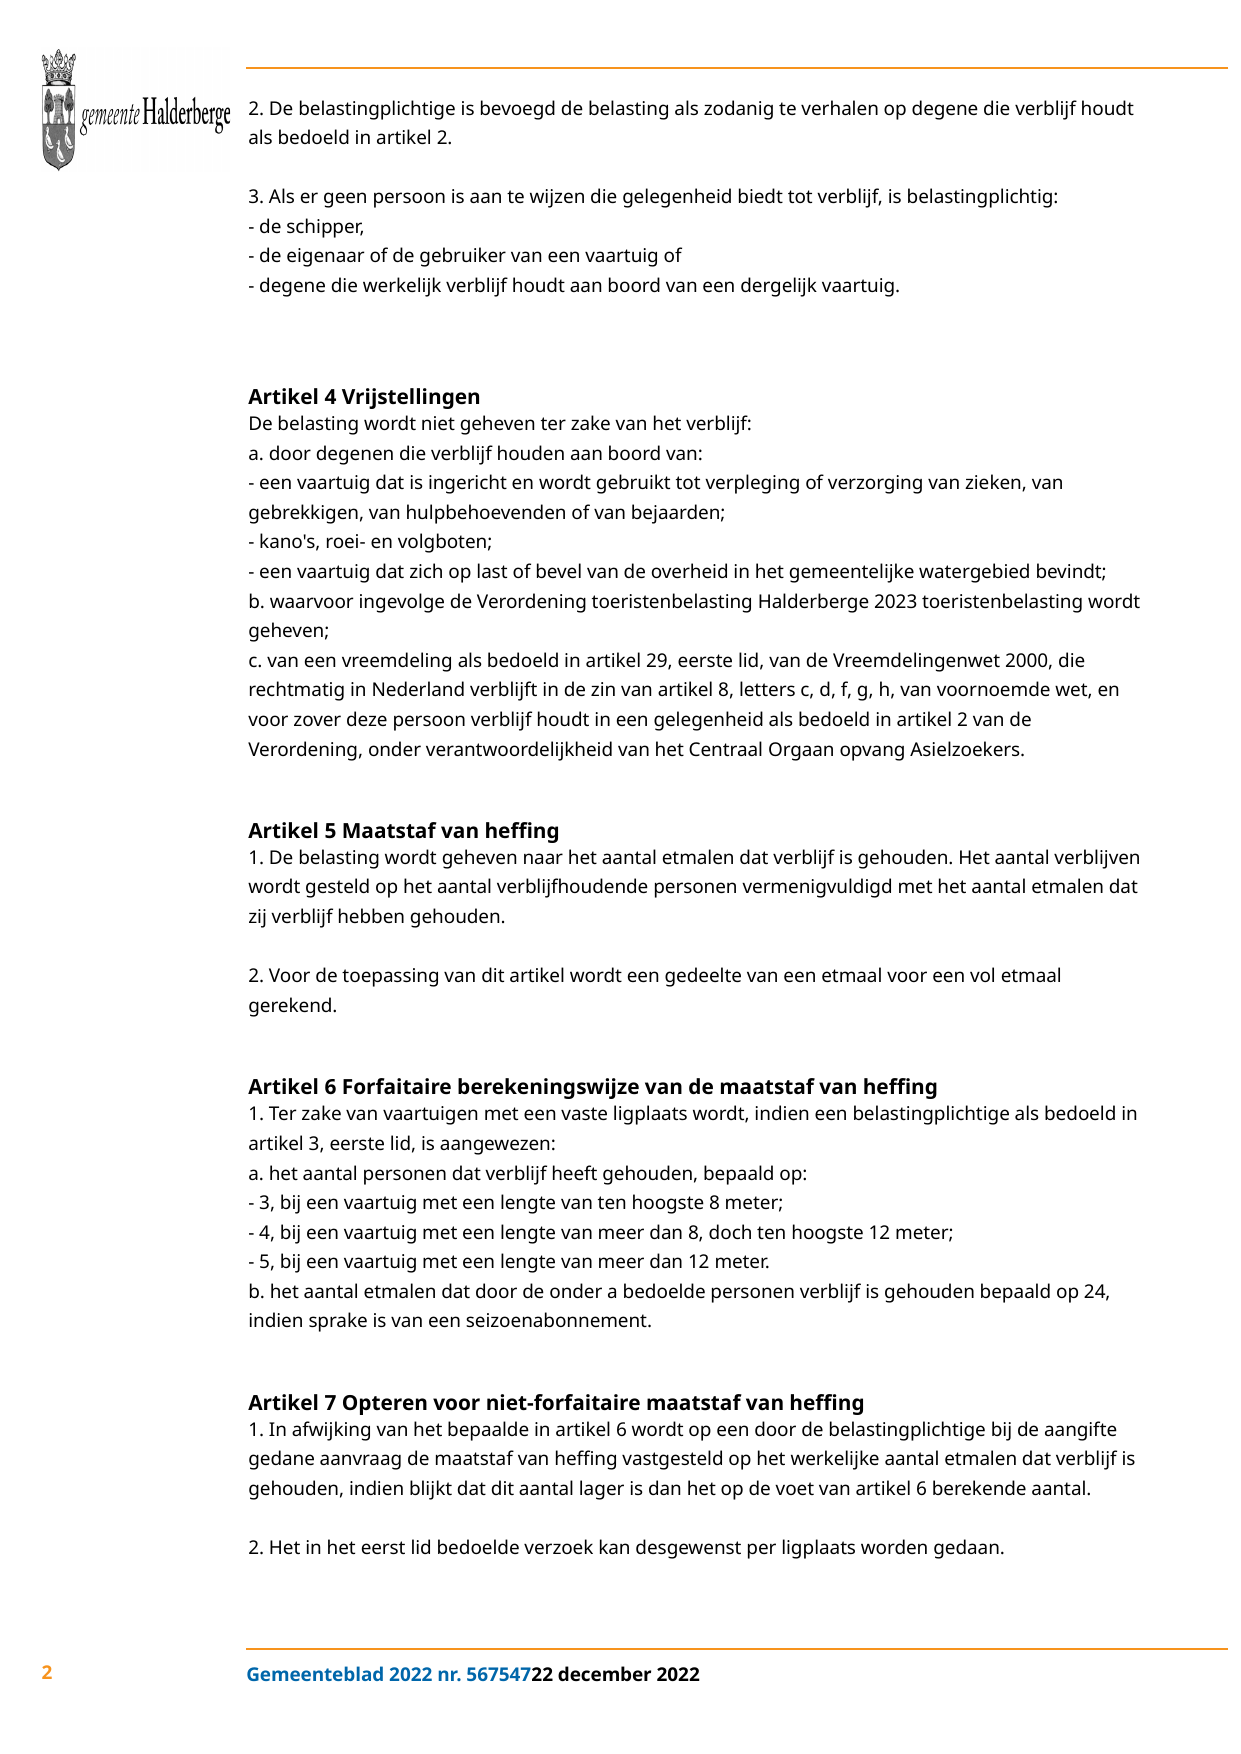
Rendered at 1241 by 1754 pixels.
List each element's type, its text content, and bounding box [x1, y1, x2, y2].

text Artikel 7 Opteren voor niet-forfaitaire maatstaf van heffing [248, 1388, 1152, 1416]
picture [41, 47, 231, 172]
text c. van een vreemdeling als bedoeld in artikel 29, eerste lid, van de Vreemdelingenwet 2000, die rechtmatig in Nederland verblijft in de zin van artikel 8, letters c, d, f, g, h, van voornoemde wet, en voor zover deze persoon verblijf houdt in een gelegenheid als bedoeld in artikel 2 van de Verordening, onder verantwoordelijkheid van het Centraal Orgaan opvang Asielzoekers. [248, 647, 1152, 761]
text 2. De belastingplichtige is bevoegd de belasting als zodanig te verhalen op degene die verblijf houdt als bedoeld in artikel 2. [248, 95, 1152, 150]
text - een vaartuig dat is ingericht en wordt gebruikt tot verpleging of verzorging van zieken, van gebrekkigen, van hulpbehoevenden of van bejaarden; [248, 469, 1152, 525]
text 3. Als er geen persoon is aan te wijzen die gelegenheid biedt tot verblijf, is belastingplichtig: [248, 183, 1152, 209]
text a. door degenen die verblijf houden aan boord van: [248, 440, 1152, 466]
text 2. Het in het eerst lid bedoelde verzoek kan desgewenst per ligplaats worden gedaan. [248, 1534, 1152, 1560]
text - 4, bij een vaartuig met een lengte van meer dan 8, doch ten hoogste 12 meter; [248, 1219, 1152, 1244]
text De belasting wordt niet geheven ter zake van het verblijf: [248, 410, 1152, 436]
text - een vaartuig dat zich op last of bevel van de overheid in het gemeentelijke watergebied bevindt; [248, 558, 1152, 584]
text - degene die werkelijk verblijf houdt aan boord van een dergelijk vaartuig. [248, 272, 1152, 298]
text 2. Voor de toepassing van dit artikel wordt een gedeelte van een etmaal voor een vol etmaal gerekend. [248, 962, 1152, 1018]
text Artikel 5 Maatstaf van heffing [248, 816, 1152, 844]
text b. het aantal etmalen dat door de onder a bedoelde personen verblijf is gehouden bepaald op 24, indien sprake is van een seizoenabonnement. [248, 1278, 1152, 1333]
text a. het aantal personen dat verblijf heeft gehouden, bepaald op: [248, 1160, 1152, 1185]
text 1. In afwijking van het bepaalde in artikel 6 wordt op een door de belastingplichtige bij de aangifte gedane aanvraag de maatstaf van heffing vastgesteld op het werkelijke aantal etmalen dat verblijf is gehouden, indien blijkt dat dit aantal lager is dan het op de voet van artikel 6 berekende aantal. [248, 1416, 1152, 1501]
text b. waarvoor ingevolge de Verordening toeristenbelasting Halderberge 2023 toeristenbelasting wordt geheven; [248, 588, 1152, 643]
text - de eigenaar of de gebruiker van een vaartuig of [248, 243, 1152, 268]
text 1. Ter zake van vaartuigen met een vaste ligplaats wordt, indien een belastingplichtige als bedoeld in artikel 3, eerste lid, is aangewezen: [248, 1101, 1152, 1156]
text 1. De belasting wordt geheven naar het aantal etmalen dat verblijf is gehouden. Het aantal verblijven wordt gesteld op het aantal verblijfhoudende personen vermenigvuldigd met het aantal etmalen dat zij verblijf hebben gehouden. [248, 844, 1152, 929]
text - 5, bij een vaartuig met een lengte van meer dan 12 meter. [248, 1248, 1152, 1274]
text - de schipper, [248, 213, 1152, 239]
text - kano's, roei- en volgboten; [248, 529, 1152, 554]
text Artikel 6 Forfaitaire berekeningswijze van de maatstaf van heffing [248, 1072, 1152, 1101]
text Artikel 4 Vrijstellingen [248, 382, 1152, 410]
text - 3, bij een vaartuig met een lengte van ten hoogste 8 meter; [248, 1189, 1152, 1215]
